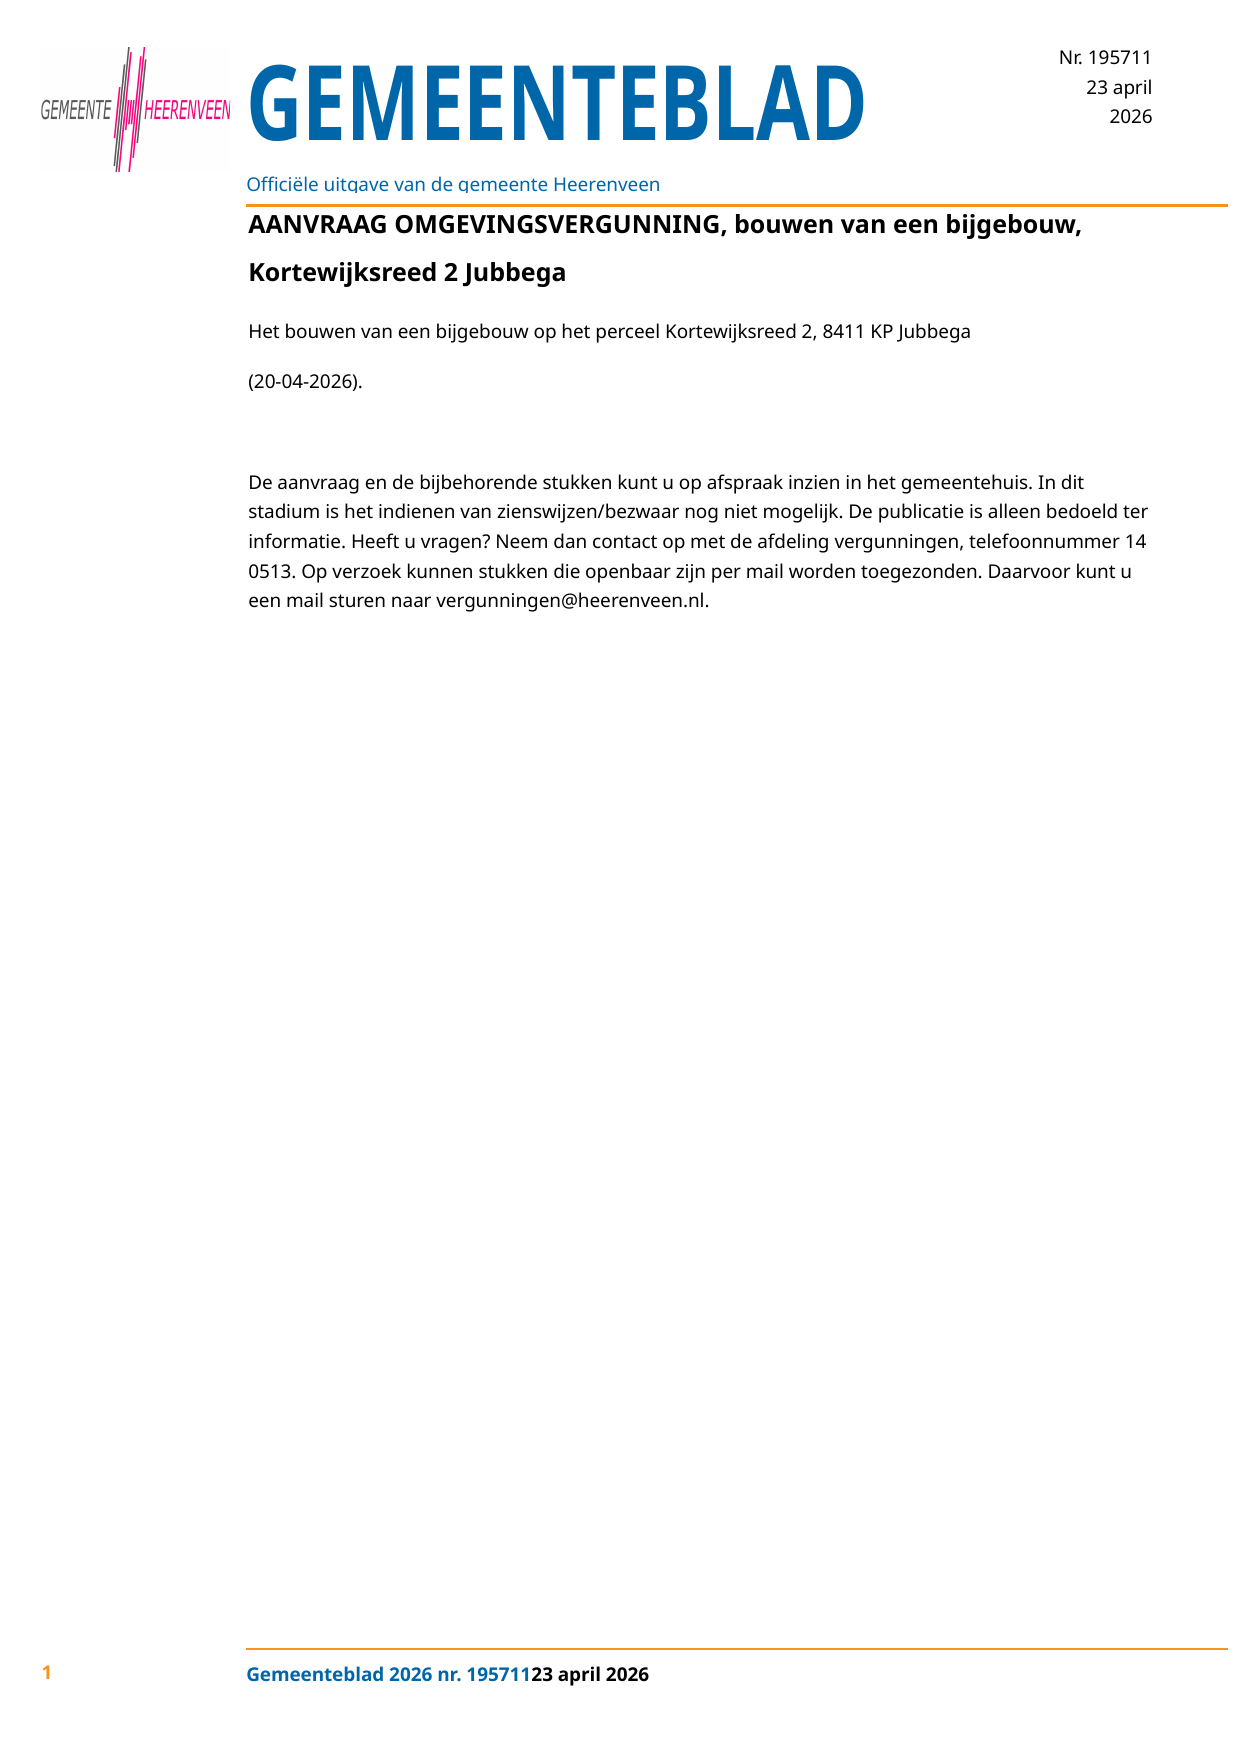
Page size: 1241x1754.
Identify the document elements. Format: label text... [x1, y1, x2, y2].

text AANVRAAG OMGEVINGSVERGUNNING, bouwen van een bijgebouw, Kortewijksreed 2 Jubbega [248, 207, 1152, 288]
text De aanvraag en de bijbehorende stukken kunt u op afspraak inzien in het gemeentehuis. In dit stadium is het indienen van zienswijzen/bezwaar nog niet mogelijk. De publicatie is alleen bedoeld ter informatie. Heeft u vragen? Neem dan contact op met de afdeling vergunningen, telefoonnummer 14 0513. Op verzoek kunnen stukken die openbaar zijn per mail worden toegezonden. Daarvoor kunt u een mail sturen naar vergunningen@heerenveen.nl. [248, 469, 1152, 613]
text (20-04-2026). [248, 368, 1152, 394]
text Het bouwen van een bijgebouw op het perceel Kortewijksreed 2, 8411 KP Jubbega [248, 318, 1152, 344]
picture [41, 47, 231, 172]
